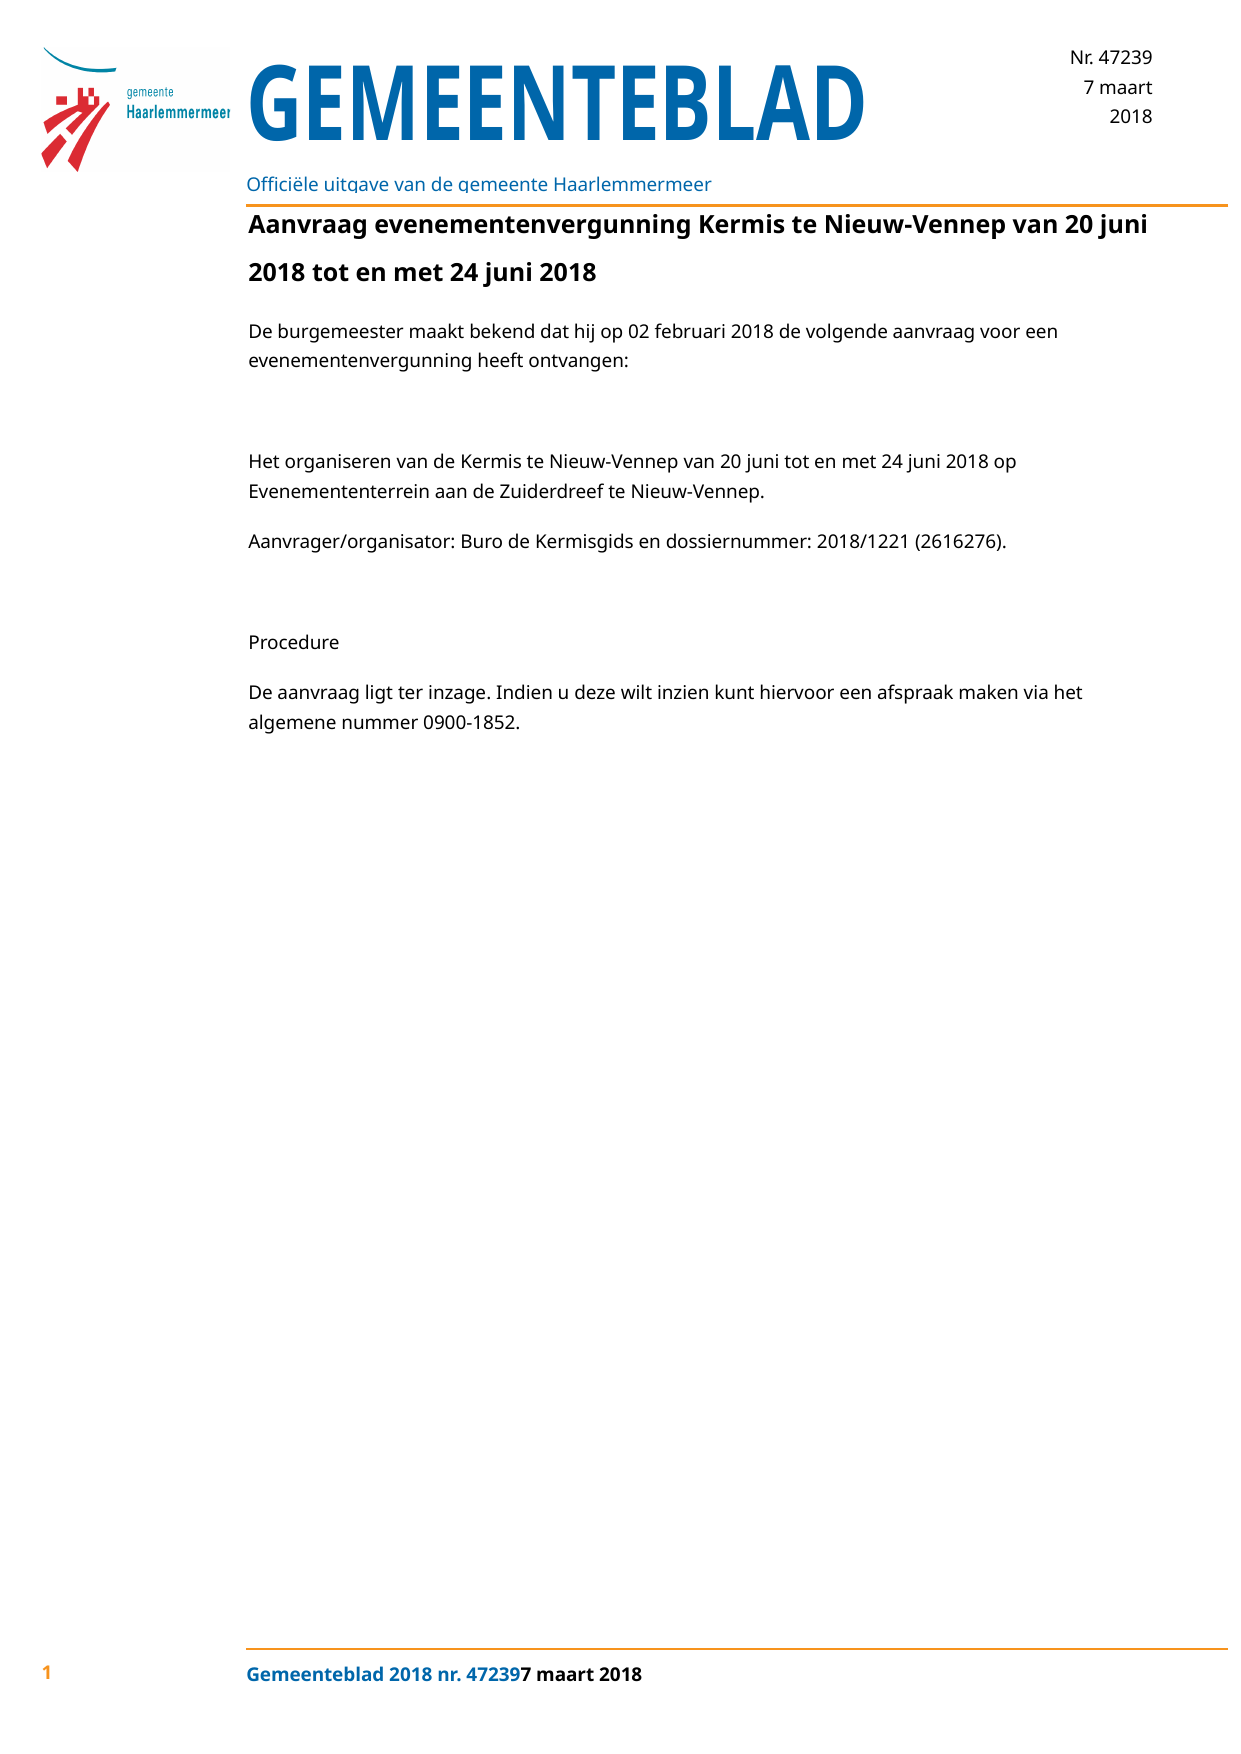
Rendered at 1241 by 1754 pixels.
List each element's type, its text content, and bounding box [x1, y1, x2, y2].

text Het organiseren van de Kermis te Nieuw-Vennep van 20 juni tot en met 24 juni 2018 op Evenemententerrein aan de Zuiderdreef te Nieuw-Vennep. [248, 448, 1152, 504]
text Aanvraag evenementenvergunning Kermis te Nieuw-Vennep van 20 juni 2018 tot en met 24 juni 2018 [248, 207, 1152, 288]
picture [41, 47, 231, 172]
text Procedure [248, 629, 1152, 655]
text De burgemeester maakt bekend dat hij op 02 februari 2018 de volgende aanvraag voor een evenementenvergunning heeft ontvangen: [248, 318, 1152, 373]
text De aanvraag ligt ter inzage. Indien u deze wilt inzien kunt hiervoor een afspraak maken via het algemene nummer 0900-1852. [248, 679, 1152, 735]
text Aanvrager/organisator: Buro de Kermisgids en dossiernummer: 2018/1221 (2616276). [248, 528, 1152, 554]
